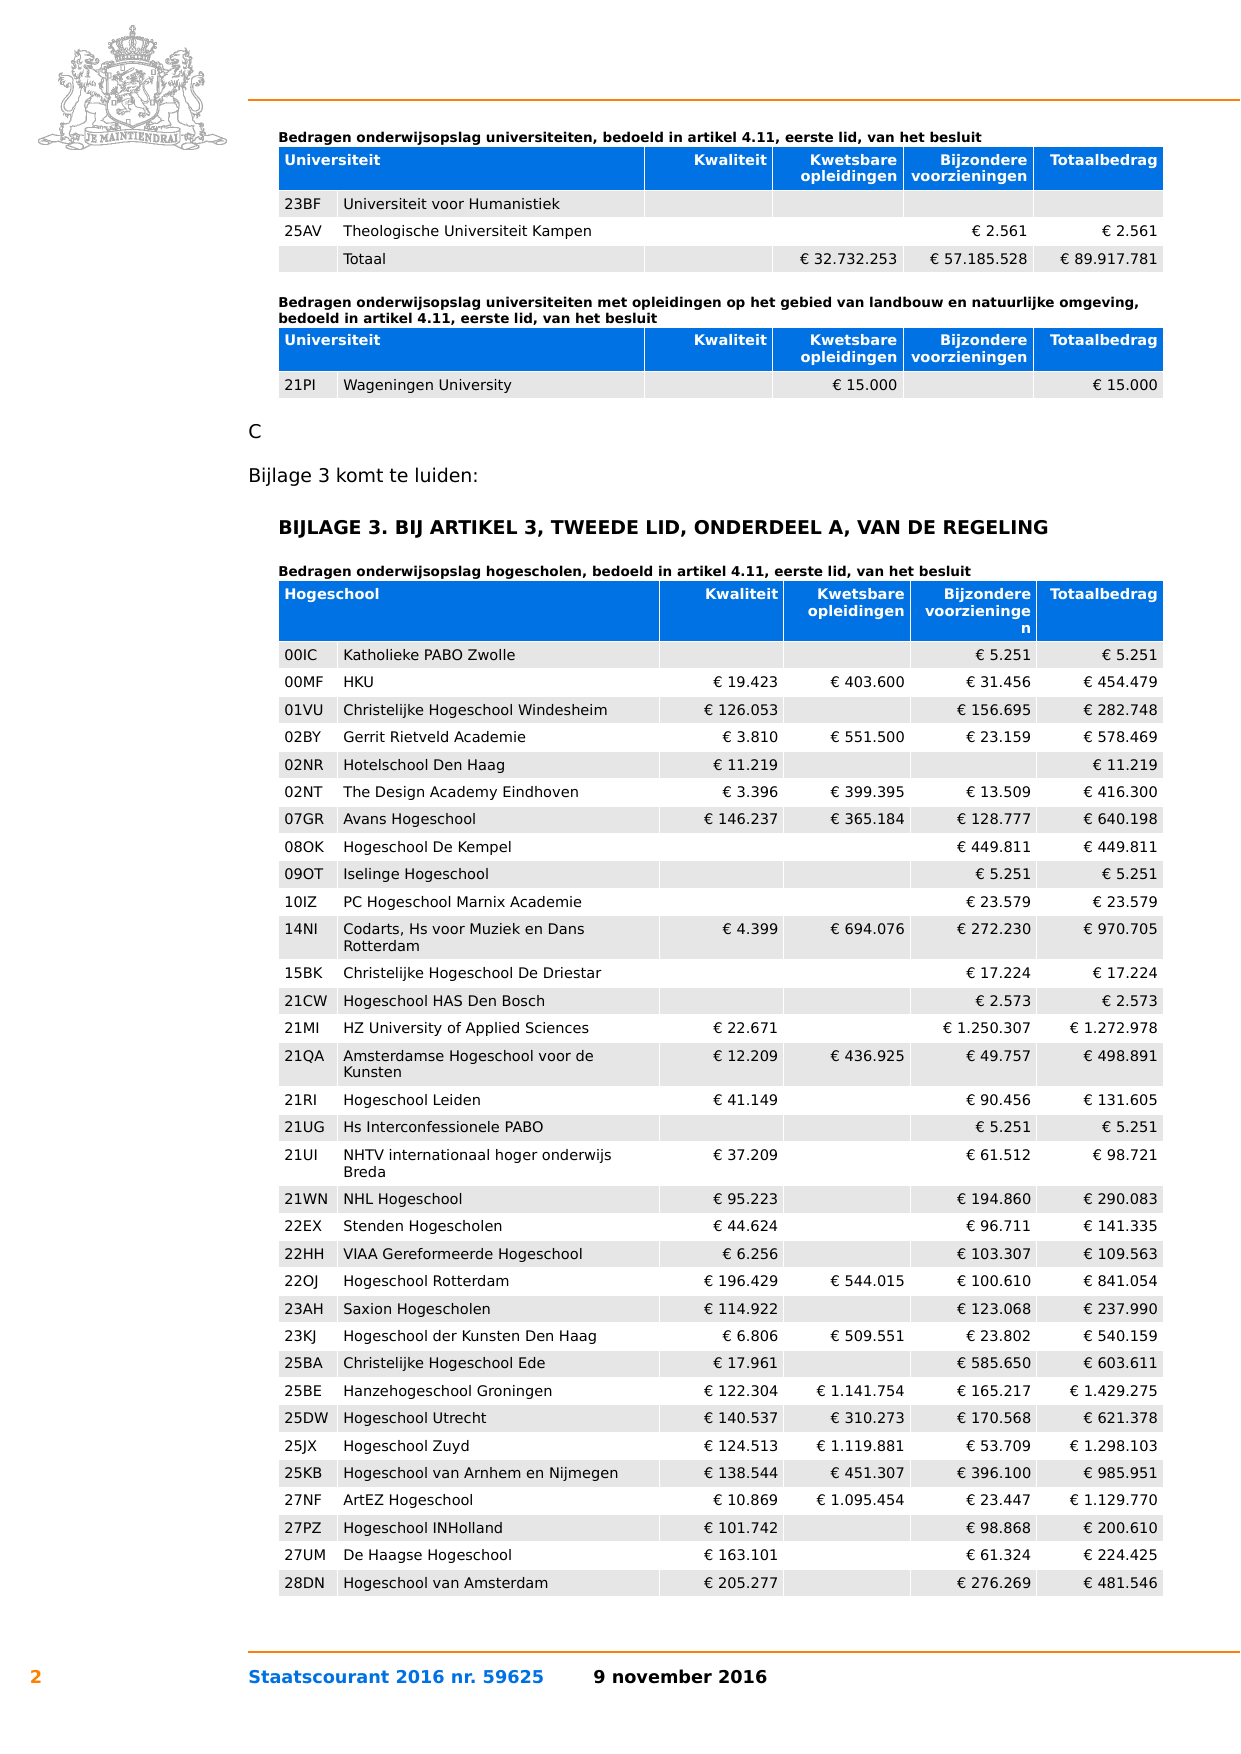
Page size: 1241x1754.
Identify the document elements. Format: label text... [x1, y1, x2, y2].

table_cell 02NR [279, 752, 337, 778]
table_cell [911, 752, 1036, 778]
table_cell 23BF [279, 191, 337, 217]
table_cell € 399.395 [784, 779, 910, 806]
table_cell € 1.119.881 [784, 1433, 910, 1459]
table_cell Totaalbedrag [1034, 147, 1163, 190]
table_cell € 585.650 [911, 1351, 1036, 1377]
table_cell Theologische Universiteit Kampen [338, 219, 644, 245]
table_cell € 123.068 [911, 1296, 1036, 1322]
table_cell € 17.224 [911, 961, 1036, 987]
table_cell Wageningen University [338, 372, 644, 398]
table_cell 21MI [279, 1015, 337, 1042]
table_cell Universiteit voor Humanistiek [338, 191, 644, 217]
table_cell € 53.709 [911, 1433, 1036, 1459]
table_cell € 6.256 [660, 1241, 783, 1267]
table_cell € 1.272.978 [1037, 1015, 1163, 1042]
table_cell 21PI [279, 372, 337, 398]
table_cell € 89.917.781 [1034, 246, 1163, 272]
table_cell 25JX [279, 1433, 337, 1459]
table_cell Avans Hogeschool [338, 807, 659, 833]
table_cell [660, 642, 783, 668]
table_cell 22OJ [279, 1269, 337, 1295]
table_cell € 2.573 [911, 988, 1036, 1014]
table_cell Hogeschool [279, 581, 659, 641]
table_cell € 23.802 [911, 1323, 1036, 1349]
table_cell € 141.335 [1037, 1214, 1163, 1240]
table_cell NHTV internationaal hoger onderwijs Breda [338, 1142, 659, 1185]
text C [248, 421, 1163, 443]
table_cell € 454.479 [1037, 670, 1163, 696]
table_cell [784, 1115, 910, 1141]
table_cell € 98.721 [1037, 1142, 1163, 1185]
table_cell € 163.101 [660, 1543, 783, 1569]
table_cell 02NT [279, 779, 337, 806]
table_cell 00IC [279, 642, 337, 668]
table_cell € 5.251 [1037, 642, 1163, 668]
table_cell € 2.573 [1037, 988, 1163, 1014]
table_cell Codarts, Hs voor Muziek en Dans Rotterdam [338, 916, 659, 959]
table_cell € 122.304 [660, 1378, 783, 1404]
table_cell Universiteit [279, 147, 644, 190]
table_cell Hogeschool van Amsterdam [338, 1570, 659, 1596]
table_cell € 11.219 [1037, 752, 1163, 778]
table_cell € 578.469 [1037, 724, 1163, 751]
table_cell Hs Interconfessionele PABO [338, 1115, 659, 1141]
table_cell € 5.251 [911, 1115, 1036, 1141]
table_cell € 100.610 [911, 1269, 1036, 1295]
table_cell € 23.579 [1037, 889, 1163, 915]
table_cell 27NF [279, 1488, 337, 1514]
table_cell Totaalbedrag [1034, 328, 1163, 371]
picture [38, 25, 227, 150]
table_cell € 128.777 [911, 807, 1036, 833]
table_cell [784, 1214, 910, 1240]
table_cell HZ University of Applied Sciences [338, 1015, 659, 1042]
table_cell € 170.568 [911, 1405, 1036, 1432]
table_cell Kwetsbare opleidingen [784, 581, 910, 641]
table_cell Iselinge Hogeschool [338, 861, 659, 888]
table_cell 15BK [279, 961, 337, 987]
table_cell [904, 372, 1033, 398]
table_cell 25DW [279, 1405, 337, 1432]
table_cell Bijzondere voorzieningen [911, 581, 1036, 641]
table_cell € 109.563 [1037, 1241, 1163, 1267]
table_cell € 970.705 [1037, 916, 1163, 959]
table_cell € 17.224 [1037, 961, 1163, 987]
table_cell € 985.951 [1037, 1460, 1163, 1487]
table_cell € 416.300 [1037, 779, 1163, 806]
table_cell [660, 1115, 783, 1141]
table_cell € 3.810 [660, 724, 783, 751]
table_cell € 124.513 [660, 1433, 783, 1459]
table_cell [784, 1296, 910, 1322]
table_cell € 2.561 [904, 219, 1033, 245]
table_cell Bijzondere voorzieningen [904, 147, 1033, 190]
table_cell € 156.695 [911, 697, 1036, 723]
table_cell € 15.000 [773, 372, 903, 398]
table_cell Hogeschool van Arnhem en Nijmegen [338, 1460, 659, 1487]
subtitle BIJLAGE 3. BIJ ARTIKEL 3, TWEEDE LID, ONDERDEEL A, VAN DE REGELING [278, 517, 1163, 539]
table_cell [784, 834, 910, 860]
table_cell € 498.891 [1037, 1043, 1163, 1086]
table_cell [784, 889, 910, 915]
table_cell € 396.100 [911, 1460, 1036, 1487]
table_cell € 449.811 [911, 834, 1036, 860]
table_cell 22EX [279, 1214, 337, 1240]
table_cell Hogeschool INHolland [338, 1515, 659, 1541]
table_cell Christelijke Hogeschool De Driestar [338, 961, 659, 987]
table_cell € 509.551 [784, 1323, 910, 1349]
table_cell 00MF [279, 670, 337, 696]
table_cell € 96.711 [911, 1214, 1036, 1240]
table_cell € 1.141.754 [784, 1378, 910, 1404]
table_cell € 49.757 [911, 1043, 1036, 1086]
table_cell Gerrit Rietveld Academie [338, 724, 659, 751]
table_cell 10IZ [279, 889, 337, 915]
table_cell 22HH [279, 1241, 337, 1267]
table_cell € 5.251 [1037, 1115, 1163, 1141]
table_cell [784, 1351, 910, 1377]
table_cell [784, 988, 910, 1014]
table_cell Hogeschool De Kempel [338, 834, 659, 860]
table_cell [784, 642, 910, 668]
table_cell [784, 1015, 910, 1042]
table_cell 27PZ [279, 1515, 337, 1541]
table_cell € 3.396 [660, 779, 783, 806]
table_cell € 23.159 [911, 724, 1036, 751]
table_cell Totaalbedrag [1037, 581, 1163, 641]
table_cell [784, 861, 910, 888]
table_cell € 194.860 [911, 1186, 1036, 1213]
table_cell Christelijke Hogeschool Ede [338, 1351, 659, 1377]
table_cell € 138.544 [660, 1460, 783, 1487]
table_cell Bijzondere voorzieningen [904, 328, 1033, 371]
table_cell 25BA [279, 1351, 337, 1377]
table_cell Hogeschool HAS Den Bosch [338, 988, 659, 1014]
table_cell € 15.000 [1034, 372, 1163, 398]
table_cell € 1.250.307 [911, 1015, 1036, 1042]
table_cell Kwaliteit [645, 147, 772, 190]
table_cell € 10.869 [660, 1488, 783, 1514]
table_cell ArtEZ Hogeschool [338, 1488, 659, 1514]
table_cell 02BY [279, 724, 337, 751]
table_cell € 19.423 [660, 670, 783, 696]
table_cell [660, 961, 783, 987]
table_cell € 5.251 [1037, 861, 1163, 888]
table_cell [773, 219, 903, 245]
table_cell Hogeschool Zuyd [338, 1433, 659, 1459]
table_cell € 17.961 [660, 1351, 783, 1377]
table_cell € 12.209 [660, 1043, 783, 1086]
table_cell VIAA Gereformeerde Hogeschool [338, 1241, 659, 1267]
table_header Bedragen onderwijsopslag universiteiten, bedoeld in artikel 4.11, eerste lid, van het besluit [278, 130, 1163, 146]
table_header Bedragen onderwijsopslag universiteiten met opleidingen op het gebied van landbouw en natuurlijke omgeving, bedoeld in artikel 4.11, eerste lid, van het besluit [278, 295, 1163, 327]
table_cell [784, 1543, 910, 1569]
table_cell € 13.509 [911, 779, 1036, 806]
table_cell € 61.324 [911, 1543, 1036, 1569]
table_cell € 22.671 [660, 1015, 783, 1042]
table_cell 25KB [279, 1460, 337, 1487]
table_cell € 5.251 [911, 861, 1036, 888]
table_cell € 95.223 [660, 1186, 783, 1213]
table_cell 14NI [279, 916, 337, 959]
table_cell € 4.399 [660, 916, 783, 959]
table_cell € 44.624 [660, 1214, 783, 1240]
table_cell [904, 191, 1033, 217]
table_cell € 365.184 [784, 807, 910, 833]
table_cell [784, 752, 910, 778]
table_cell € 2.561 [1034, 219, 1163, 245]
table_cell € 41.149 [660, 1087, 783, 1113]
table_cell € 1.298.103 [1037, 1433, 1163, 1459]
table_cell [660, 834, 783, 860]
table_cell € 90.456 [911, 1087, 1036, 1113]
table_cell € 310.273 [784, 1405, 910, 1432]
table_cell Hogeschool Rotterdam [338, 1269, 659, 1295]
table_cell € 6.806 [660, 1323, 783, 1349]
table_cell De Haagse Hogeschool [338, 1543, 659, 1569]
table_cell [784, 961, 910, 987]
table_cell 25BE [279, 1378, 337, 1404]
table_cell € 282.748 [1037, 697, 1163, 723]
table_cell € 603.611 [1037, 1351, 1163, 1377]
table_cell € 551.500 [784, 724, 910, 751]
table_cell [784, 1186, 910, 1213]
table_cell € 57.185.528 [904, 246, 1033, 272]
table_cell € 436.925 [784, 1043, 910, 1086]
table_cell € 1.429.275 [1037, 1378, 1163, 1404]
table_cell 28DN [279, 1570, 337, 1596]
table_cell € 1.095.454 [784, 1488, 910, 1514]
table_cell 23KJ [279, 1323, 337, 1349]
table_cell € 544.015 [784, 1269, 910, 1295]
table_cell € 540.159 [1037, 1323, 1163, 1349]
table_cell PC Hogeschool Marnix Academie [338, 889, 659, 915]
table_cell 21WN [279, 1186, 337, 1213]
table_cell 07GR [279, 807, 337, 833]
table_header Bedragen onderwijsopslag hogescholen, bedoeld in artikel 4.11, eerste lid, van het besluit [278, 564, 1163, 580]
table_cell 21RI [279, 1087, 337, 1113]
table_cell € 205.277 [660, 1570, 783, 1596]
table_cell [279, 246, 337, 272]
table_cell € 694.076 [784, 916, 910, 959]
table_cell Saxion Hogescholen [338, 1296, 659, 1322]
table_cell € 61.512 [911, 1142, 1036, 1185]
table_cell Stenden Hogescholen [338, 1214, 659, 1240]
table_cell € 98.868 [911, 1515, 1036, 1541]
table_cell [1034, 191, 1163, 217]
table_cell 27UM [279, 1543, 337, 1569]
table_cell € 101.742 [660, 1515, 783, 1541]
table_cell € 11.219 [660, 752, 783, 778]
table_cell [645, 246, 772, 272]
table_cell [645, 191, 772, 217]
table_cell € 196.429 [660, 1269, 783, 1295]
table_cell The Design Academy Eindhoven [338, 779, 659, 806]
table_cell 09OT [279, 861, 337, 888]
table_cell Christelijke Hogeschool Windesheim [338, 697, 659, 723]
table_cell Kwetsbare opleidingen [773, 147, 903, 190]
table_cell € 449.811 [1037, 834, 1163, 860]
table_cell € 200.610 [1037, 1515, 1163, 1541]
table_cell € 5.251 [911, 642, 1036, 668]
table_cell € 640.198 [1037, 807, 1163, 833]
table_cell [784, 1142, 910, 1185]
table_cell 08OK [279, 834, 337, 860]
table_cell € 131.605 [1037, 1087, 1163, 1113]
table_cell € 37.209 [660, 1142, 783, 1185]
table_cell € 224.425 [1037, 1543, 1163, 1569]
table_cell € 32.732.253 [773, 246, 903, 272]
table_cell 23AH [279, 1296, 337, 1322]
table_cell [784, 1087, 910, 1113]
table_cell € 126.053 [660, 697, 783, 723]
table_cell € 31.456 [911, 670, 1036, 696]
table_cell 25AV [279, 219, 337, 245]
table_cell [784, 1570, 910, 1596]
table_cell 21QA [279, 1043, 337, 1086]
table_cell [660, 861, 783, 888]
table_cell [784, 1515, 910, 1541]
table_cell € 114.922 [660, 1296, 783, 1322]
table_cell € 272.230 [911, 916, 1036, 959]
table_cell 21UI [279, 1142, 337, 1185]
table_cell Hotelschool Den Haag [338, 752, 659, 778]
table_cell [773, 191, 903, 217]
table_cell NHL Hogeschool [338, 1186, 659, 1213]
table_cell € 403.600 [784, 670, 910, 696]
table_cell [784, 697, 910, 723]
table_cell € 23.579 [911, 889, 1036, 915]
table_cell Amsterdamse Hogeschool voor de Kunsten [338, 1043, 659, 1086]
table_cell € 451.307 [784, 1460, 910, 1487]
table_cell Universiteit [279, 328, 644, 371]
table_cell € 165.217 [911, 1378, 1036, 1404]
table_cell Hogeschool der Kunsten Den Haag [338, 1323, 659, 1349]
table_cell Totaal [338, 246, 644, 272]
table_cell € 146.237 [660, 807, 783, 833]
table_cell [784, 1241, 910, 1267]
table_cell € 140.537 [660, 1405, 783, 1432]
table_cell 01VU [279, 697, 337, 723]
table_cell € 841.054 [1037, 1269, 1163, 1295]
table_cell € 1.129.770 [1037, 1488, 1163, 1514]
table_cell € 23.447 [911, 1488, 1036, 1514]
table_cell € 290.083 [1037, 1186, 1163, 1213]
table_cell Hogeschool Utrecht [338, 1405, 659, 1432]
table_cell [645, 372, 772, 398]
table_cell € 103.307 [911, 1241, 1036, 1267]
table_cell € 276.269 [911, 1570, 1036, 1596]
table_cell 21UG [279, 1115, 337, 1141]
table_cell Kwetsbare opleidingen [773, 328, 903, 371]
table_cell € 237.990 [1037, 1296, 1163, 1322]
table_cell Katholieke PABO Zwolle [338, 642, 659, 668]
table_cell € 481.546 [1037, 1570, 1163, 1596]
table_cell Kwaliteit [645, 328, 772, 371]
text Bijlage 3 komt te luiden: [248, 465, 1163, 487]
table_cell HKU [338, 670, 659, 696]
table_cell Hogeschool Leiden [338, 1087, 659, 1113]
table_cell 21CW [279, 988, 337, 1014]
table_cell [660, 889, 783, 915]
table_cell [645, 219, 772, 245]
table_cell [660, 988, 783, 1014]
table_cell € 621.378 [1037, 1405, 1163, 1432]
table_cell Hanzehogeschool Groningen [338, 1378, 659, 1404]
table_cell Kwaliteit [660, 581, 783, 641]
